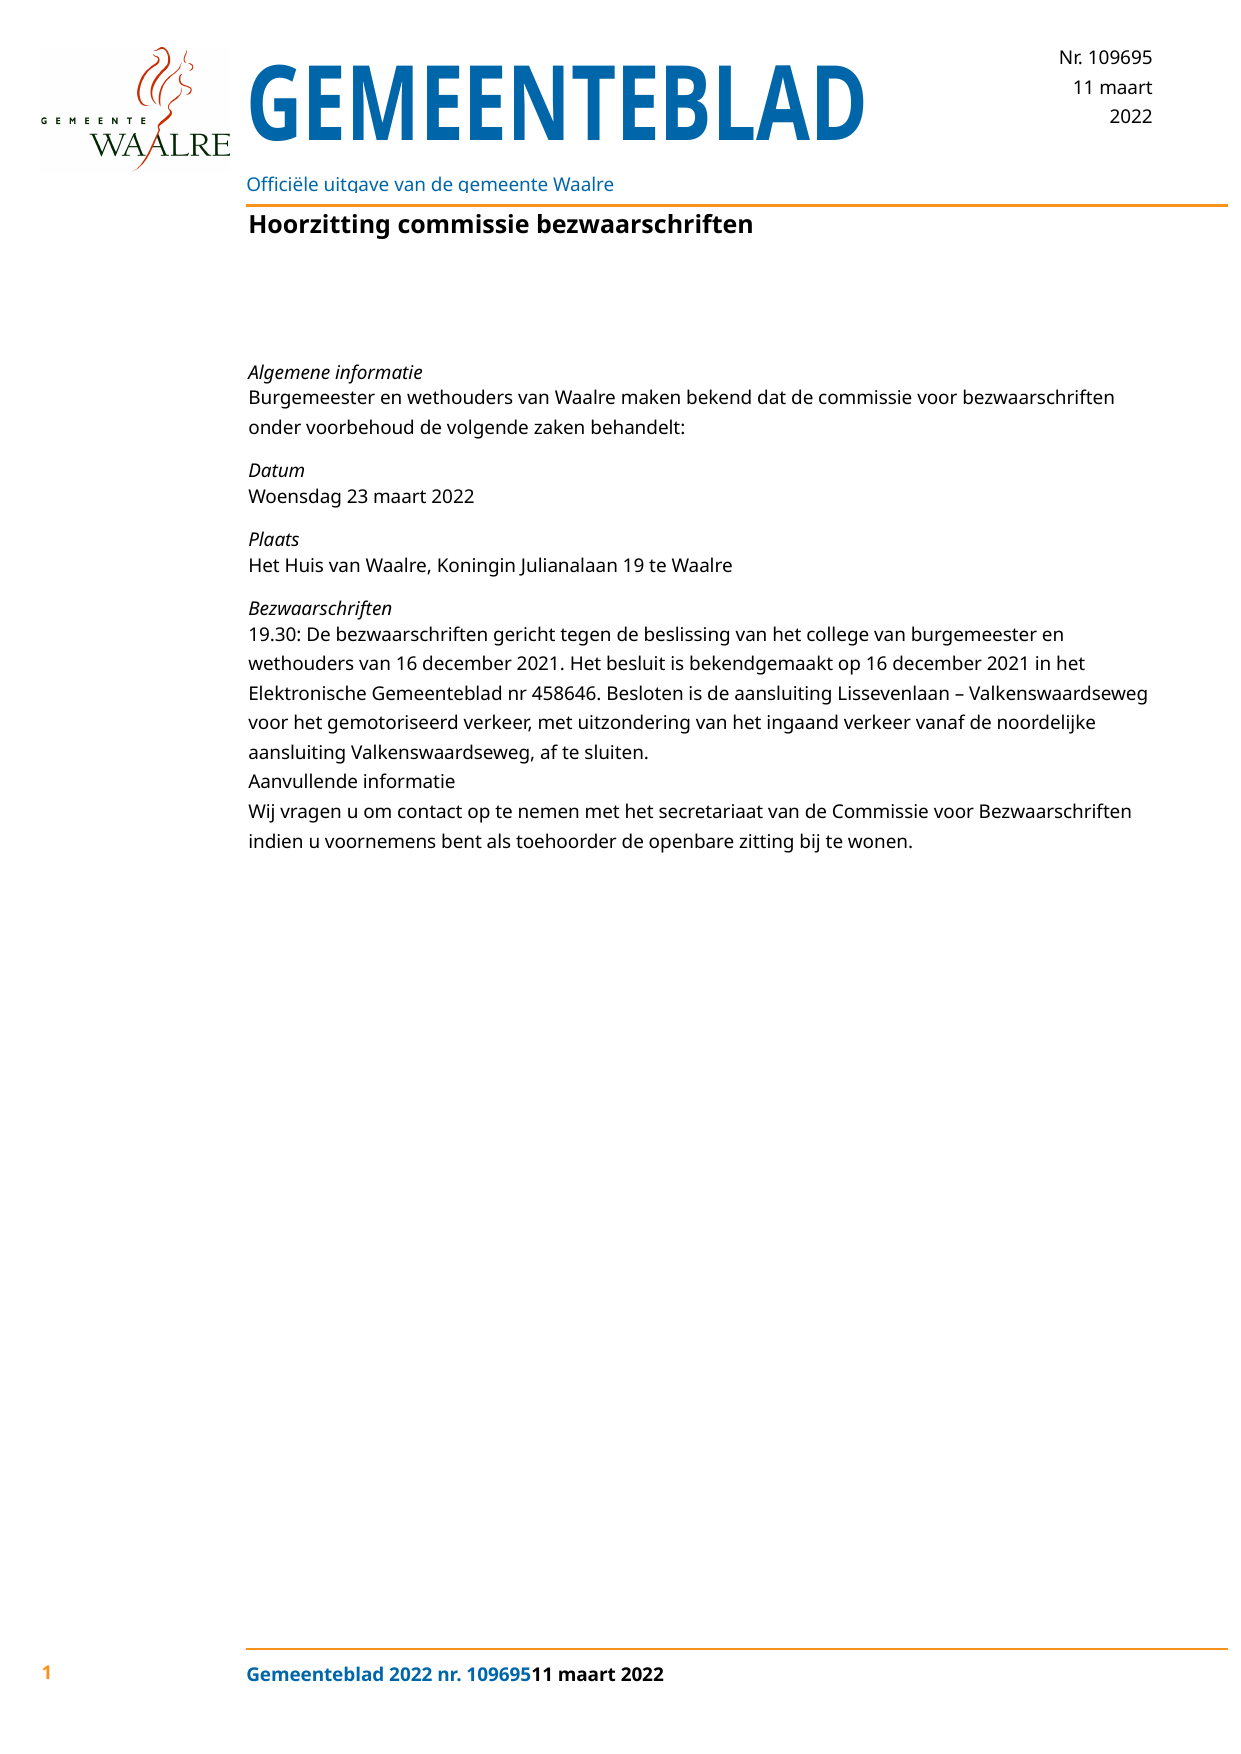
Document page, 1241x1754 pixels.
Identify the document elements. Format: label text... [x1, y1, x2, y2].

text Wij vragen u om contact op te nemen met het secretariaat van de Commissie voor Bezwaarschriften indien u voornemens bent als toehoorder de openbare zitting bij te wonen. [248, 798, 1152, 853]
text Bezwaarschriften [248, 595, 1152, 621]
text Het Huis van Waalre, Koningin Julianalaan 19 te Waalre [248, 552, 1152, 578]
picture [41, 47, 231, 172]
text 19.30: De bezwaarschriften gericht tegen de beslissing van het college van burgemeester en wethouders van 16 december 2021. Het besluit is bekendgemaakt op 16 december 2021 in het Elektronische Gemeenteblad nr 458646. Besloten is de aansluiting Lissevenlaan – Valkenswaardseweg voor het gemotoriseerd verkeer, met uitzondering van het ingaand verkeer vanaf de noordelijke aansluiting Valkenswaardseweg, af te sluiten. [248, 621, 1152, 765]
text Burgemeester en wethouders van Waalre maken bekend dat de commissie voor bezwaarschriften onder voorbehoud de volgende zaken behandelt: [248, 384, 1152, 440]
text Hoorzitting commissie bezwaarschriften [248, 207, 1152, 241]
text Woensdag 23 maart 2022 [248, 483, 1152, 509]
text Aanvullende informatie [248, 769, 1152, 794]
text Algemene informatie [248, 359, 1152, 384]
text Datum [248, 457, 1152, 483]
text Plaats [248, 526, 1152, 552]
